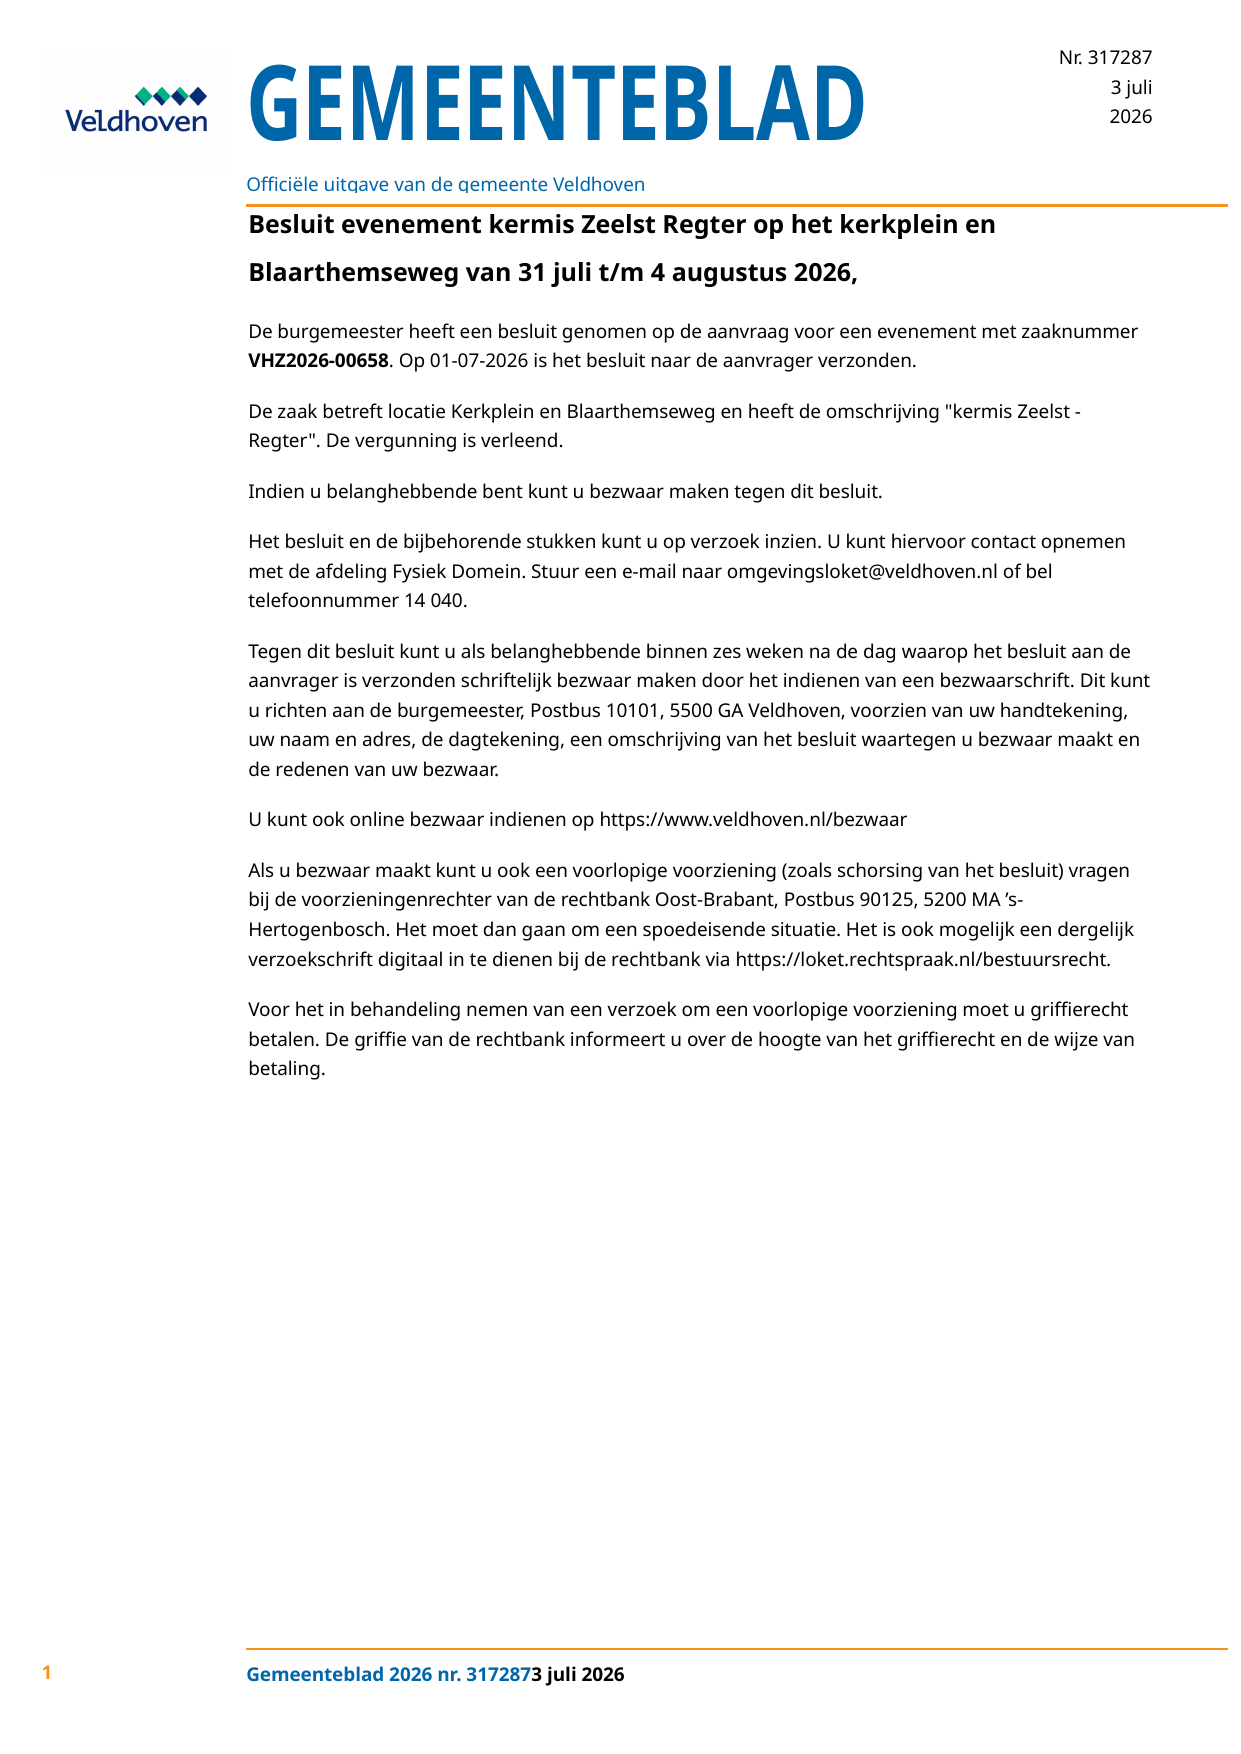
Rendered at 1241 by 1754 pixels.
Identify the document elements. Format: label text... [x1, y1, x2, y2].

text De zaak betreft locatie Kerkplein en Blaarthemseweg en heeft de omschrijving "kermis Zeelst - Regter". De vergunning is verleend. [248, 398, 1152, 453]
text Besluit evenement kermis Zeelst Regter op het kerkplein en Blaarthemseweg van 31 juli t/m 4 augustus 2026, [248, 207, 1152, 288]
picture [41, 47, 231, 172]
text Tegen dit besluit kunt u als belanghebbende binnen zes weken na de dag waarop het besluit aan de aanvrager is verzonden schriftelijk bezwaar maken door het indienen van een bezwaarschrift. Dit kunt u richten aan de burgemeester, Postbus 10101, 5500 GA Veldhoven, voorzien van uw handtekening, uw naam en adres, de dagtekening, een omschrijving van het besluit waartegen u bezwaar maakt en de redenen van uw bezwaar. [248, 638, 1152, 782]
text Voor het in behandeling nemen van een verzoek om een voorlopige voorziening moet u griffierecht betalen. De griffie van de rechtbank informeert u over de hoogte van het griffierecht en de wijze van betaling. [248, 996, 1152, 1081]
text Het besluit en de bijbehorende stukken kunt u op verzoek inzien. U kunt hiervoor contact opnemen met de afdeling Fysiek Domein. Stuur een e-mail naar omgevingsloket@veldhoven.nl of bel telefoonnummer 14 040. [248, 528, 1152, 613]
text U kunt ook online bezwaar indienen op https://www.veldhoven.nl/bezwaar [248, 807, 1152, 832]
text Als u bezwaar maakt kunt u ook een voorlopige voorziening (zoals schorsing van het besluit) vragen bij de voorzieningenrechter van de rechtbank Oost-Brabant, Postbus 90125, 5200 MA ’s-Hertogenbosch. Het moet dan gaan om een spoedeisende situatie. Het is ook mogelijk een dergelijk verzoekschrift digitaal in te dienen bij de rechtbank via https://loket.rechtspraak.nl/bestuursrecht. [248, 857, 1152, 972]
text Indien u belanghebbende bent kunt u bezwaar maken tegen dit besluit. [248, 478, 1152, 504]
text De burgemeester heeft een besluit genomen op de aanvraag voor een evenement met zaaknummer VHZ2026-00658. Op 01-07-2026 is het besluit naar de aanvrager verzonden. [248, 318, 1152, 373]
